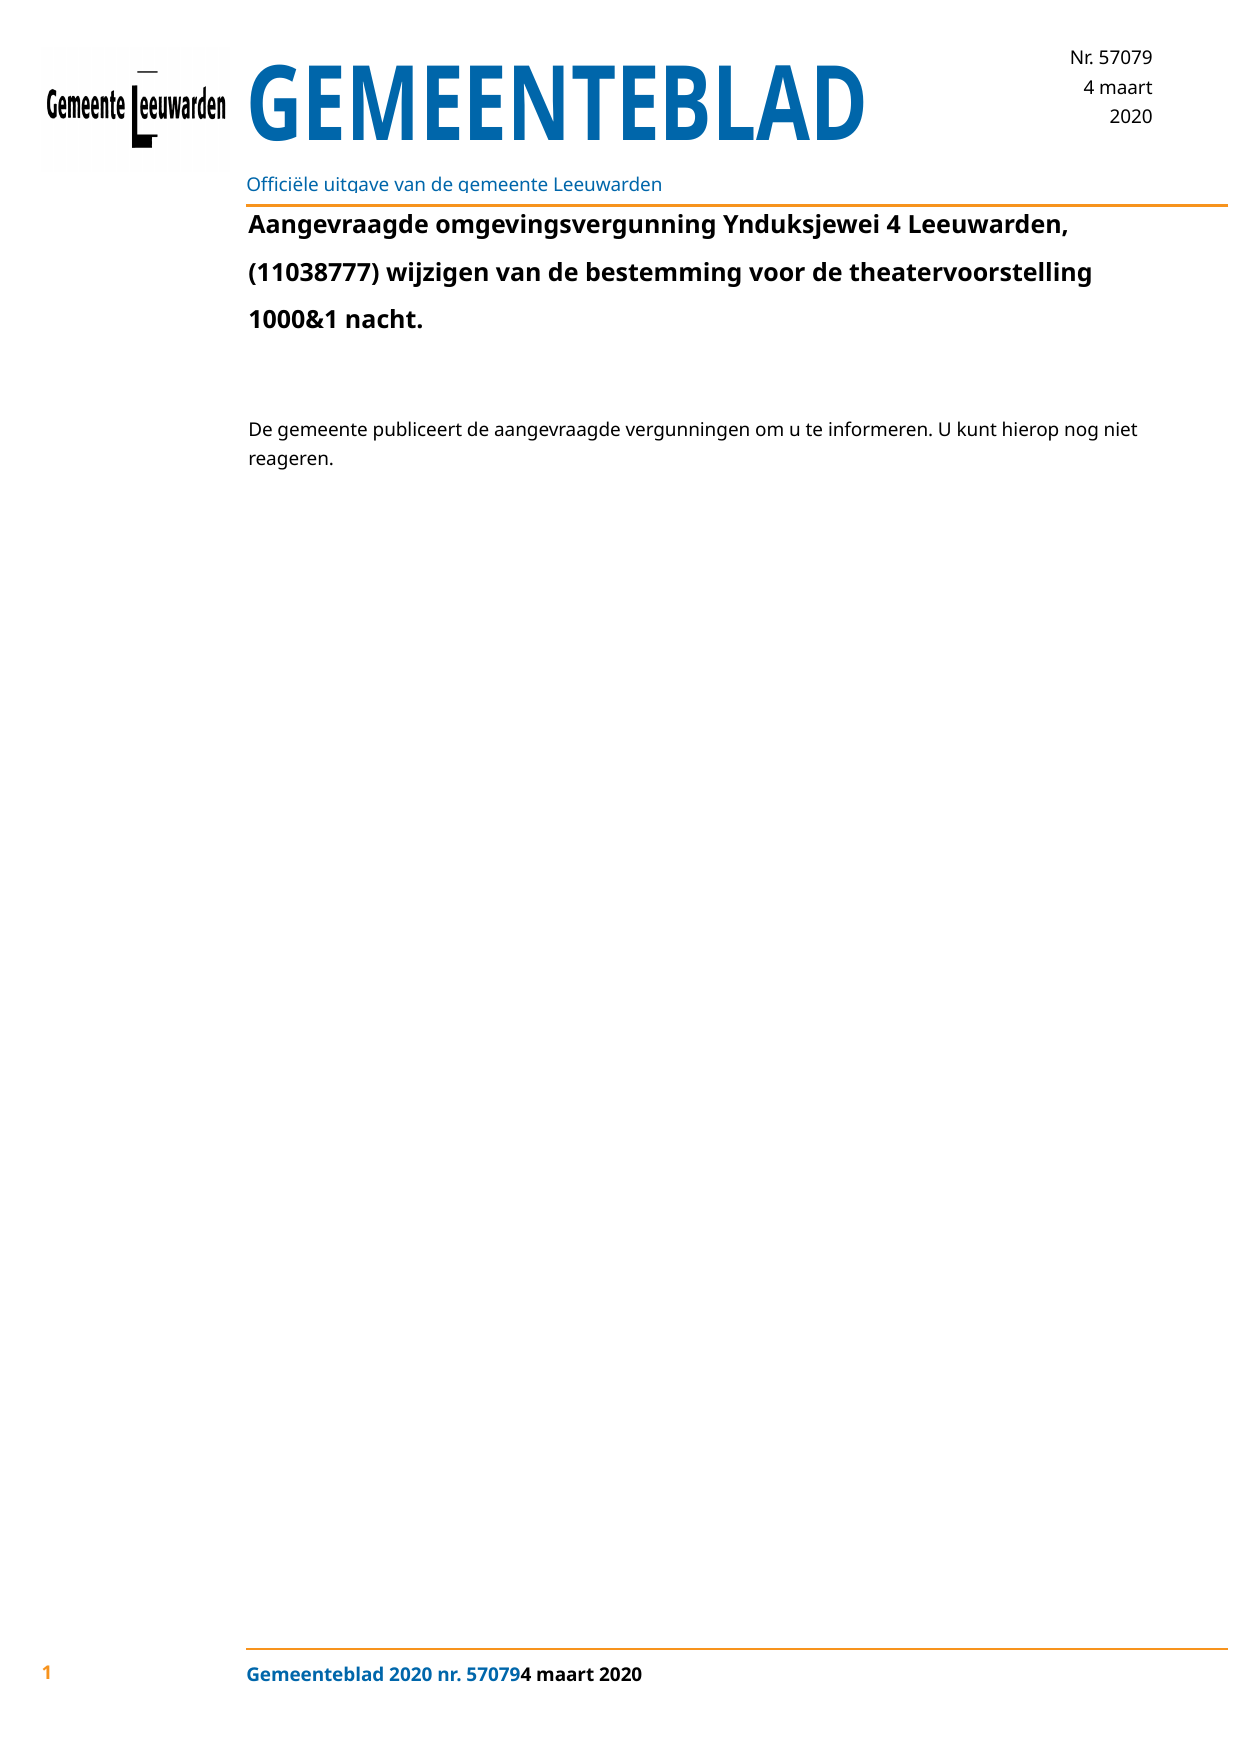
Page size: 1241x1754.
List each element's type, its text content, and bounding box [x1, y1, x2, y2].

text De gemeente publiceert de aangevraagde vergunningen om u te informeren. U kunt hierop nog niet reageren. [248, 416, 1152, 471]
text Aangevraagde omgevingsvergunning Ynduksjewei 4 Leeuwarden, (11038777) wijzigen van de bestemming voor de theatervoorstelling 1000&1 nacht. [248, 207, 1152, 336]
picture [41, 47, 231, 172]
